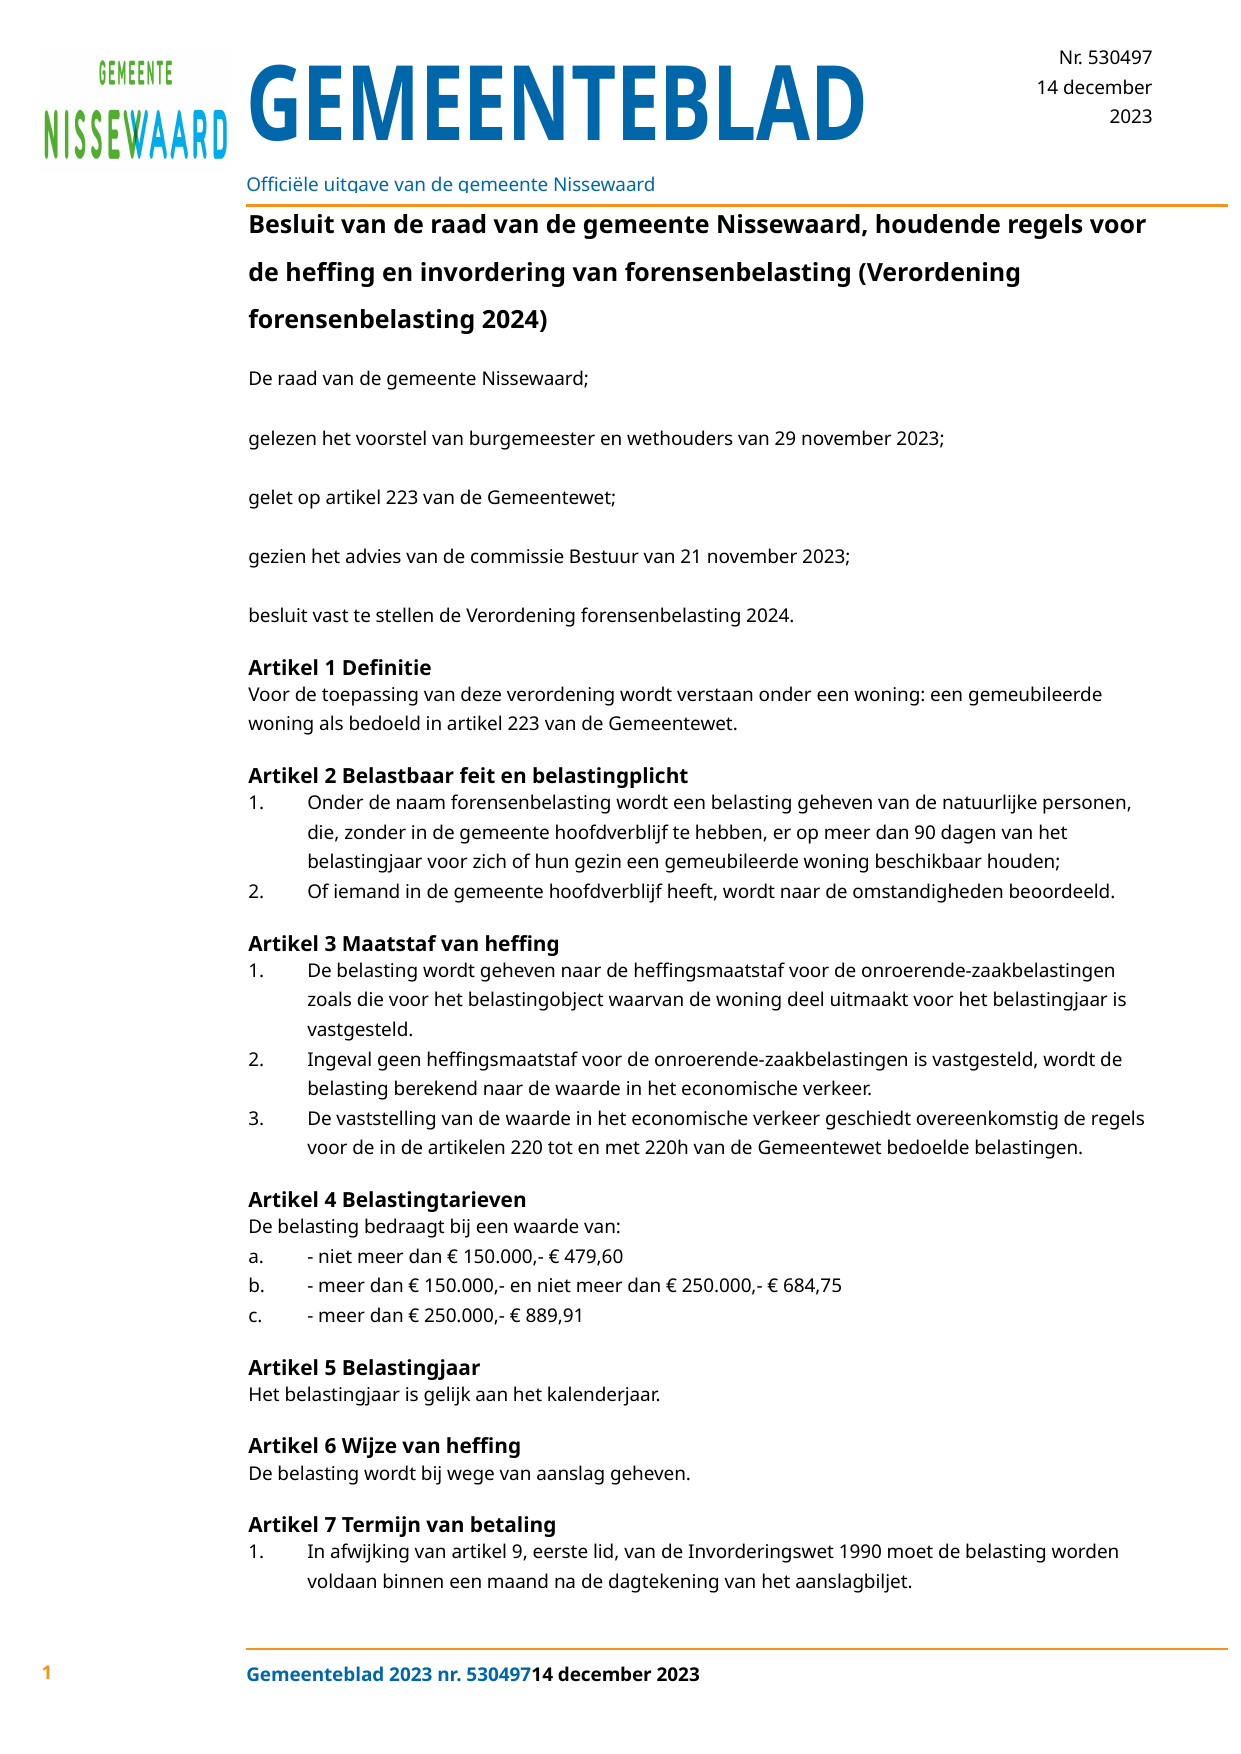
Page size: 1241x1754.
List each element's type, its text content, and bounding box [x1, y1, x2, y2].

list - meer dan € 250.000,- € 889,91 [248, 1302, 1152, 1328]
list In afwijking van artikel 9, eerste lid, van de Invorderingswet 1990 moet de belasting worden voldaan binnen een maand na de dagtekening van het aanslagbiljet. [248, 1539, 1152, 1594]
text Artikel 5 Belastingjaar [248, 1353, 1152, 1381]
text De belasting bedraagt bij een waarde van: [248, 1213, 1152, 1239]
text Artikel 6 Wijze van heffing [248, 1431, 1152, 1460]
list Onder de naam forensenbelasting wordt een belasting geheven van de natuurlijke personen, die, zonder in de gemeente hoofdverblijf te hebben, er op meer dan 90 dagen van het belastingjaar voor zich of hun gezin een gemeubileerde woning beschikbaar houden; [248, 789, 1152, 874]
text Artikel 2 Belastbaar feit en belastingplicht [248, 761, 1152, 789]
list De belasting wordt geheven naar de heffingsmaatstaf voor de onroerende-zaakbelastingen zoals die voor het belastingobject waarvan de woning deel uitmaakt voor het belastingjaar is vastgesteld. [248, 957, 1152, 1042]
text Besluit van de raad van de gemeente Nissewaard, houdende regels voor de heffing en invordering van forensenbelasting (Verordening forensenbelasting 2024) [248, 207, 1152, 336]
list - niet meer dan € 150.000,- € 479,60 [248, 1243, 1152, 1269]
text gelezen het voorstel van burgemeester en wethouders van 29 november 2023; [248, 425, 1152, 450]
list Of iemand in de gemeente hoofdverblijf heeft, wordt naar de omstandigheden beoordeeld. [248, 878, 1152, 904]
list De vaststelling van de waarde in het economische verkeer geschiedt overeenkomstig de regels voor de in de artikelen 220 tot en met 220h van de Gemeentewet bedoelde belastingen. [248, 1105, 1152, 1160]
text Artikel 4 Belastingtarieven [248, 1185, 1152, 1213]
text gezien het advies van de commissie Bestuur van 21 november 2023; [248, 543, 1152, 569]
text Artikel 3 Maatstaf van heffing [248, 929, 1152, 957]
text gelet op artikel 223 van de Gemeentewet; [248, 484, 1152, 509]
text Artikel 1 Definitie [248, 653, 1152, 681]
text Artikel 7 Termijn van betaling [248, 1510, 1152, 1539]
list Ingeval geen heffingsmaatstaf voor de onroerende-zaakbelastingen is vastgesteld, wordt de belasting berekend naar de waarde in het economische verkeer. [248, 1046, 1152, 1101]
text Het belastingjaar is gelijk aan het kalenderjaar. [248, 1381, 1152, 1407]
picture [41, 47, 231, 172]
text De belasting wordt bij wege van aanslag geheven. [248, 1460, 1152, 1486]
text Voor de toepassing van deze verordening wordt verstaan onder een woning: een gemeubileerde woning als bedoeld in artikel 223 van de Gemeentewet. [248, 681, 1152, 736]
text besluit vast te stellen de Verordening forensenbelasting 2024. [248, 602, 1152, 628]
text De raad van de gemeente Nissewaard; [248, 366, 1152, 391]
list - meer dan € 150.000,- en niet meer dan € 250.000,- € 684,75 [248, 1273, 1152, 1298]
